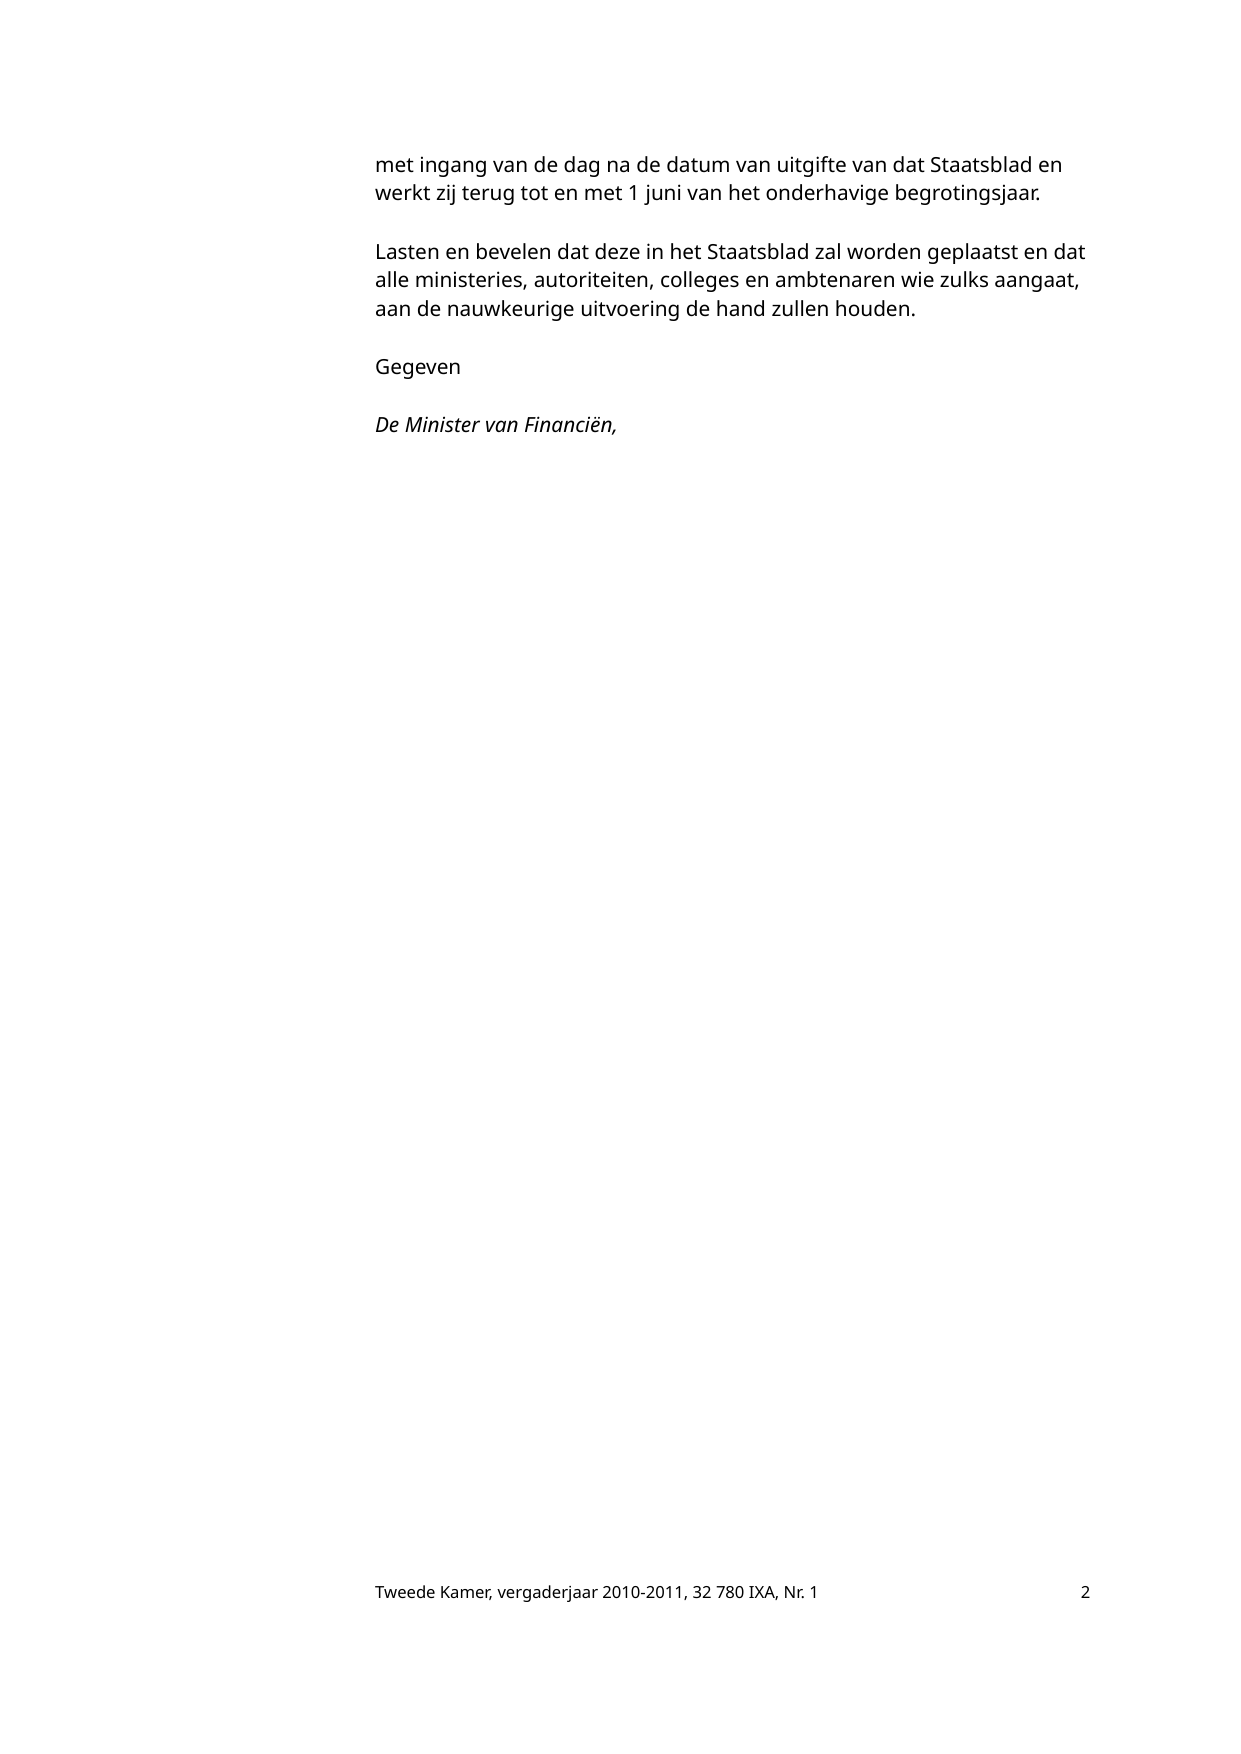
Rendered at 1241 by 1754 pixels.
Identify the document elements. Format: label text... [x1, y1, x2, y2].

text Gegeven [375, 352, 1090, 381]
text De Minister van Financiën, [375, 411, 1090, 439]
text met ingang van de dag na de datum van uitgifte van dat Staatsblad en werkt zij terug tot en met 1 juni van het onderhavige begrotingsjaar. [375, 150, 1090, 207]
text Lasten en bevelen dat deze in het Staatsblad zal worden geplaatst en dat alle ministeries, autoriteiten, colleges en ambtenaren wie zulks aangaat, aan de nauwkeurige uitvoering de hand zullen houden. [375, 237, 1090, 322]
